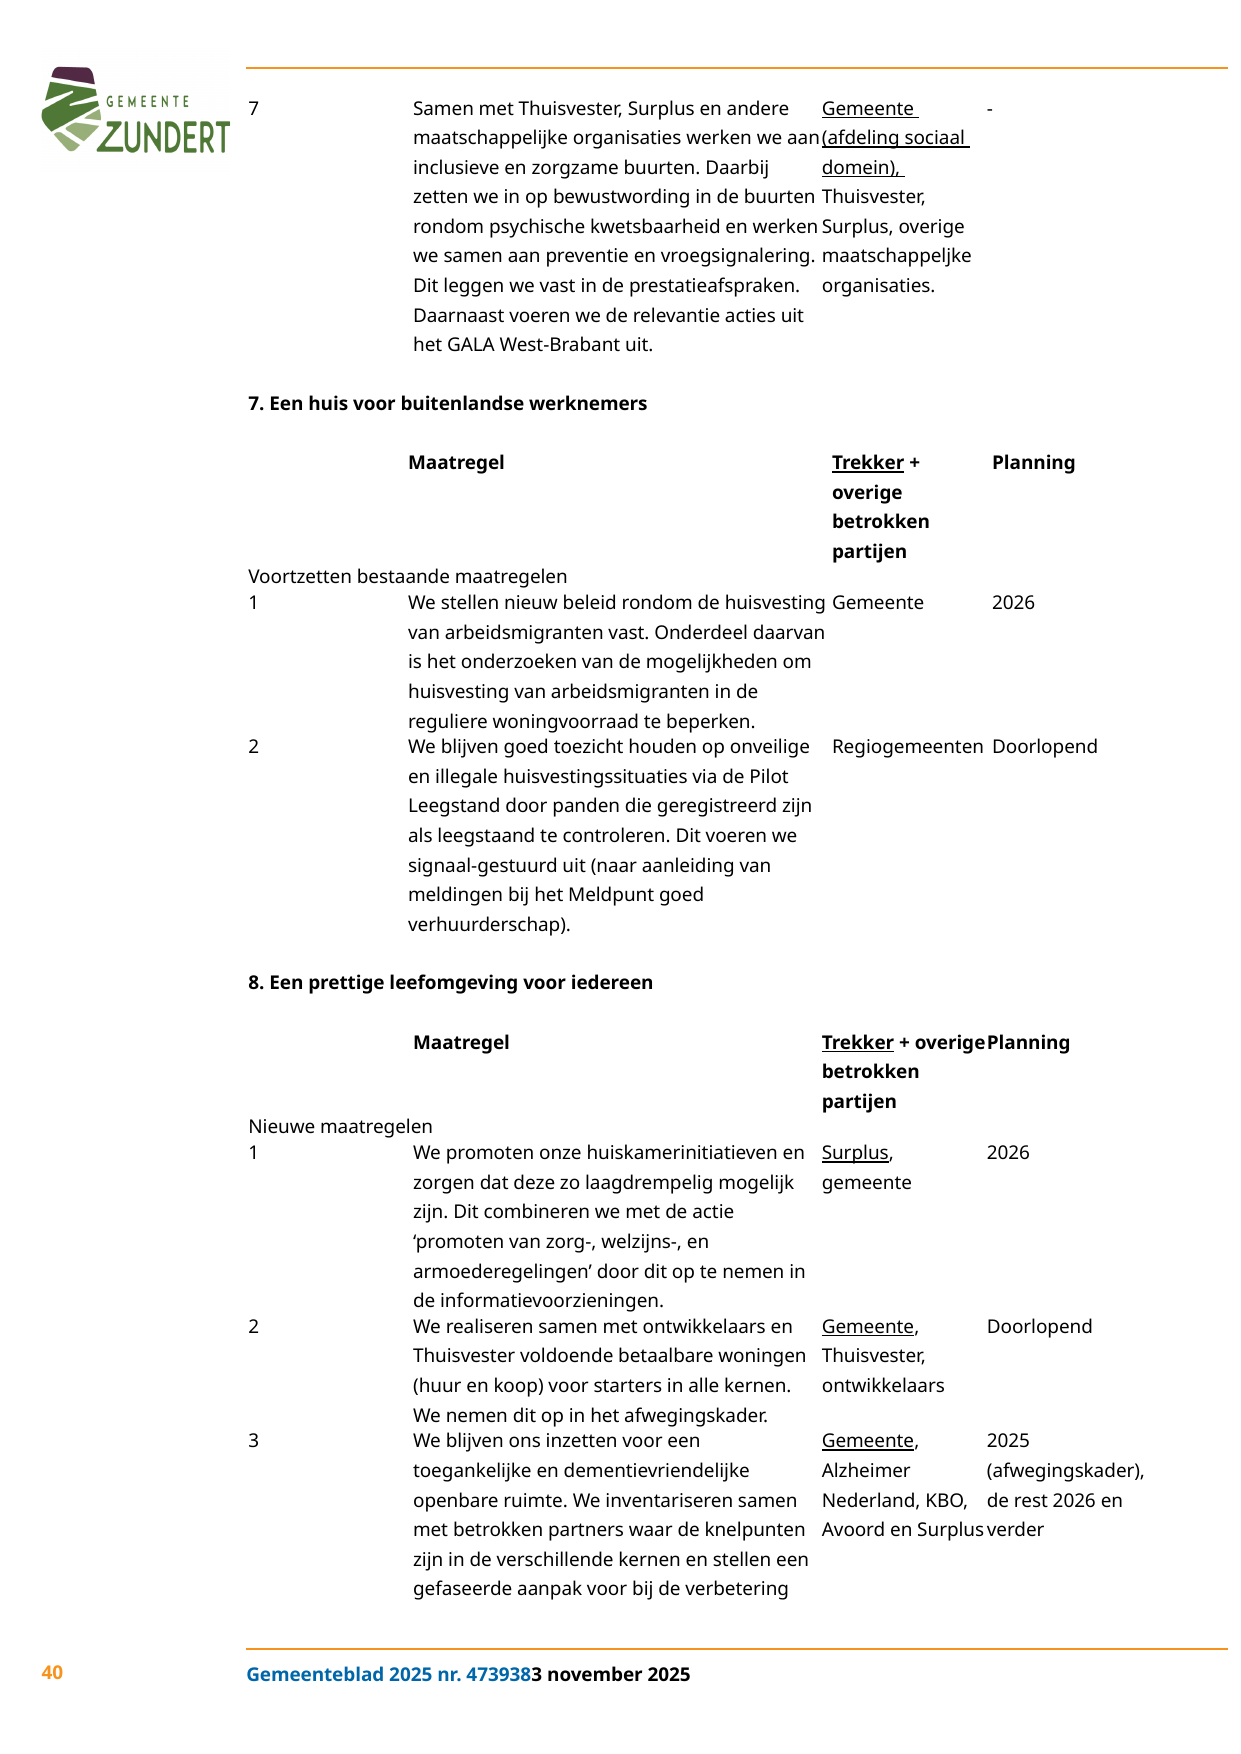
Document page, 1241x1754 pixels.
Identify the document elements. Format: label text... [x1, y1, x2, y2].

table_cell Doorlopend [992, 734, 1152, 937]
table_cell 2025 (afwegingskader), de rest 2026 en verder [987, 1428, 1152, 1601]
table_cell - [987, 95, 1152, 357]
table_cell Voortzetten bestaande maatregelen [248, 564, 1152, 589]
table_header Trekker + overige betrokken partijen [832, 449, 992, 564]
table_cell Gemeente [832, 590, 992, 733]
table_cell Gemeente, Thuisvester, ontwikkelaars [822, 1313, 987, 1428]
table_header Maatregel [413, 1029, 822, 1114]
picture [41, 47, 231, 172]
table_cell Surplus, gemeente [822, 1140, 987, 1313]
text 7. Een huis voor buitenlandse werknemers [248, 390, 1152, 416]
table_cell Gemeente, Alzheimer Nederland, KBO, Avoord en Surplus [822, 1428, 987, 1601]
table_header [248, 1029, 413, 1114]
table_cell We promoten onze huiskamerinitiatieven en zorgen dat deze zo laagdrempelig mogelijk zijn. Dit combineren we met de actie ‘promoten van zorg-, welzijns-, en armoederegelingen’ door dit op te nemen in de informatievoorzieningen. [413, 1140, 822, 1313]
table_header Planning [987, 1029, 1152, 1114]
table_header Planning [992, 449, 1152, 564]
table_cell 3 [248, 1428, 413, 1601]
table_header [248, 449, 408, 564]
table_header Maatregel [408, 449, 832, 564]
table_header Trekker + overige betrokken partijen [822, 1029, 987, 1114]
table_cell 2 [248, 1313, 413, 1428]
table_cell Doorlopend [987, 1313, 1152, 1428]
table_cell We blijven goed toezicht houden op onveilige en illegale huisvestingssituaties via de Pilot Leegstand door panden die geregistreerd zijn als leegstaand te controleren. Dit voeren we signaal-gestuurd uit (naar aanleiding van meldingen bij het Meldpunt goed verhuurderschap). [408, 734, 832, 937]
table_cell 2 [248, 734, 408, 937]
table_cell 2026 [987, 1140, 1152, 1313]
table_cell We blijven ons inzetten voor een toegankelijke en dementievriendelijke openbare ruimte. We inventariseren samen met betrokken partners waar de knelpunten zijn in de verschillende kernen en stellen een gefaseerde aanpak voor bij de verbetering [413, 1428, 822, 1601]
table_cell Regiogemeenten [832, 734, 992, 937]
table_cell Samen met Thuisvester, Surplus en andere maatschappelijke organisaties werken we aan inclusieve en zorgzame buurten. Daarbij zetten we in op bewustwording in de buurten rondom psychische kwetsbaarheid en werken we samen aan preventie en vroegsignalering. Dit leggen we vast in de prestatieafspraken. Daarnaast voeren we de relevantie acties uit het GALA West-Brabant uit. [413, 95, 822, 357]
table_cell 1 [248, 1140, 413, 1313]
table_cell Gemeente (afdeling sociaal domein), Thuisvester, Surplus, overige maatschappeljke organisaties. [822, 95, 987, 357]
table_cell We stellen nieuw beleid rondom de huisvesting van arbeidsmigranten vast. Onderdeel daarvan is het onderzoeken van de mogelijkheden om huisvesting van arbeidsmigranten in de reguliere woningvoorraad te beperken. [408, 590, 832, 733]
table_cell We realiseren samen met ontwikkelaars en Thuisvester voldoende betaalbare woningen (huur en koop) voor starters in alle kernen. We nemen dit op in het afwegingskader. [413, 1313, 822, 1428]
table_cell 2026 [992, 590, 1152, 733]
table_cell 1 [248, 590, 408, 733]
text 8. Een prettige leefomgeving voor iedereen [248, 969, 1152, 995]
table_cell 7 [248, 95, 413, 357]
table_cell Nieuwe maatregelen [248, 1114, 1152, 1139]
